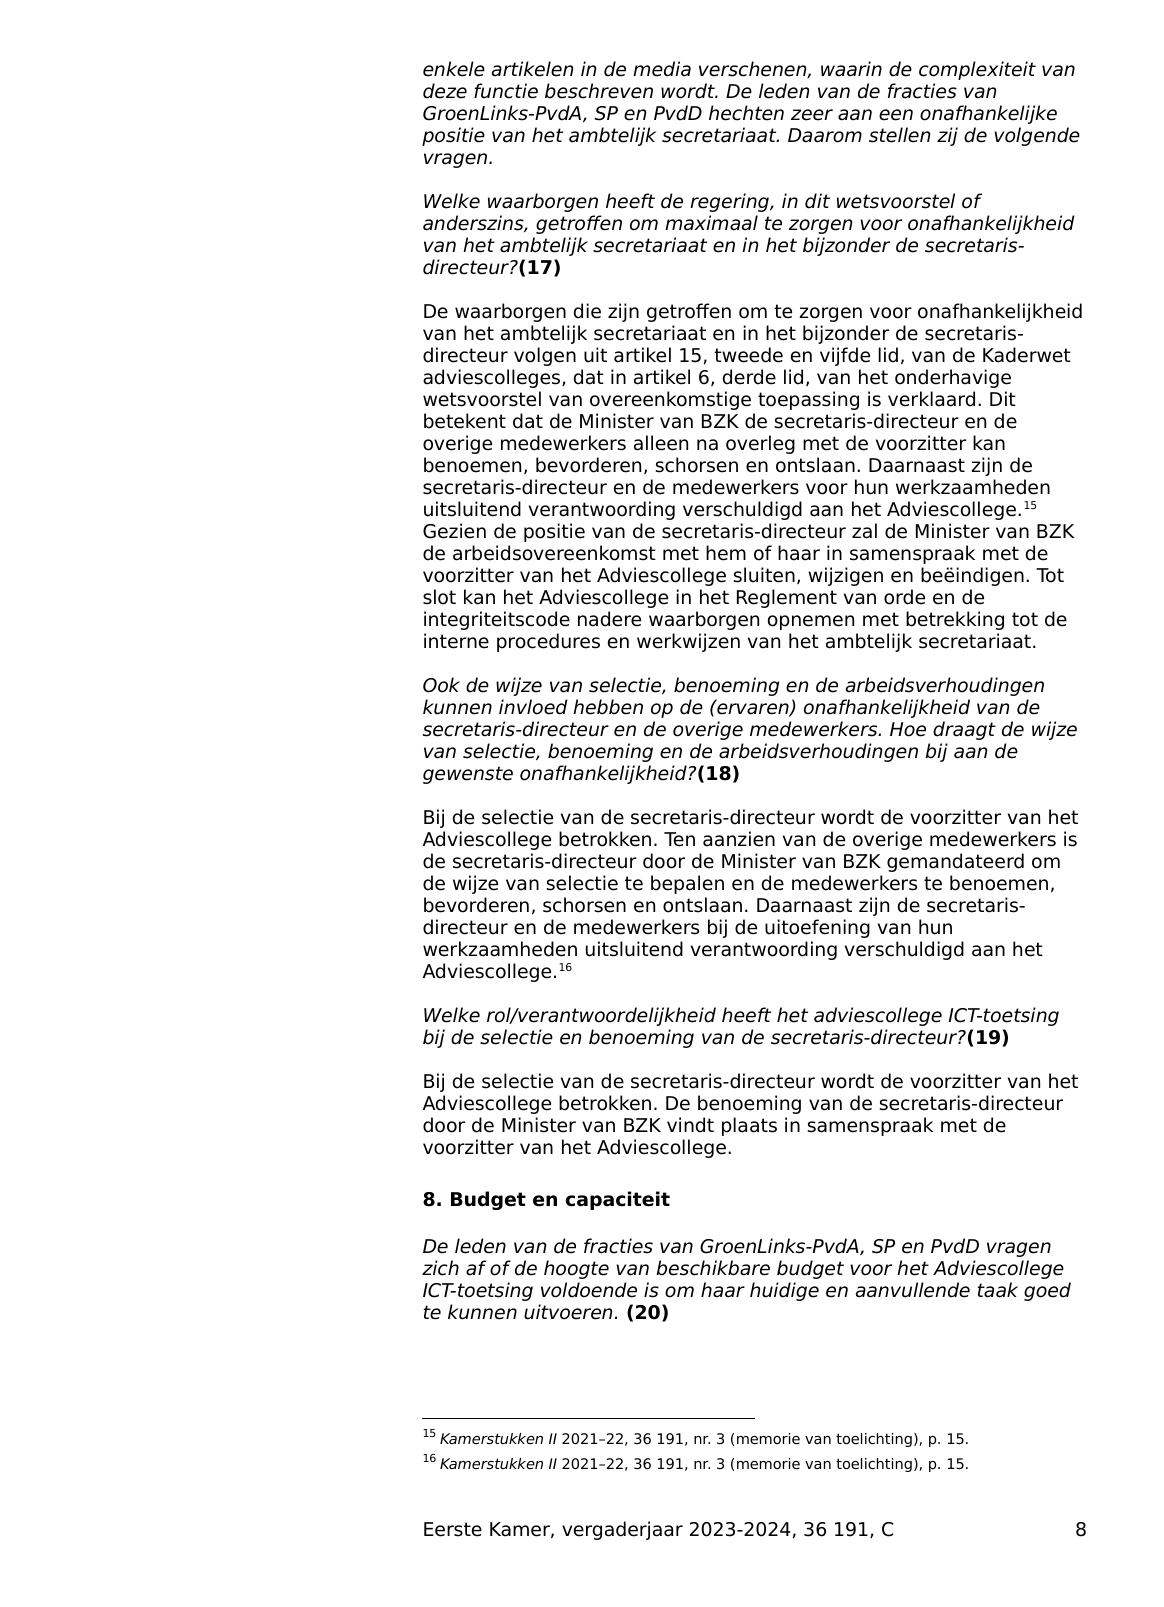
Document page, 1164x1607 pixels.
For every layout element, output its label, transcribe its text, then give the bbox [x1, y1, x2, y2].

text Bij de selectie van de secretaris-directeur wordt de voorzitter van het Adviescollege betrokken. Ten aanzien van de overige medewerkers is de secretaris-directeur door de Minister van BZK gemandateerd om de wijze van selectie te bepalen en de medewerkers te benoemen, bevorderen, schorsen en ontslaan. Daarnaast zijn de secretaris-directeur en de medewerkers bij de uitoefening van hun werkzaamheden uitsluitend verantwoording verschuldigd aan het Adviescollege. [422, 807, 1087, 983]
text Kamerstukken II 2021–22, 36 191, nr. 3 (memorie van toelichting), p. 15. [422, 1452, 1087, 1474]
text Welke rol/verantwoordelijkheid heeft het adviescollege ICT-toetsing bij de selectie en benoeming van de secretaris-directeur?(19) [422, 1005, 1087, 1049]
text enkele artikelen in de media verschenen, waarin de complexiteit van deze functie beschreven wordt. De leden van de fracties van GroenLinks-PvdA, SP en PvdD hechten zeer aan een onafhankelijke positie van het ambtelijk secretariaat. Daarom stellen zij de volgende vragen. [422, 59, 1087, 169]
text De waarborgen die zijn getroffen om te zorgen voor onafhankelijkheid van het ambtelijk secretariaat en in het bijzonder de secretaris-directeur volgen uit artikel 15, tweede en vijfde lid, van de Kaderwet adviescolleges, dat in artikel 6, derde lid, van het onderhavige wetsvoorstel van overeenkomstige toepassing is verklaard. Dit betekent dat de Minister van BZK de secretaris-directeur en de overige medewerkers alleen na overleg met de voorzitter kan benoemen, bevorderen, schorsen en ontslaan. Daarnaast zijn de secretaris-directeur en de medewerkers voor hun werkzaamheden uitsluitend verantwoording verschuldigd aan het Adviescollege. Gezien de positie van de secretaris-directeur zal de Minister van BZK de arbeidsovereenkomst met hem of haar in samenspraak met de voorzitter van het Adviescollege sluiten, wijzigen en beëindigen. Tot slot kan het Adviescollege in het Reglement van orde en de integriteitscode nadere waarborgen opnemen met betrekking tot de interne procedures en werkwijzen van het ambtelijk secretariaat. [422, 301, 1087, 653]
text Bij de selectie van de secretaris-directeur wordt de voorzitter van het Adviescollege betrokken. De benoeming van de secretaris-directeur door de Minister van BZK vindt plaats in samenspraak met de voorzitter van het Adviescollege. [422, 1071, 1087, 1159]
text De leden van de fracties van GroenLinks-PvdA, SP en PvdD vragen zich af of de hoogte van beschikbare budget voor het Adviescollege ICT-toetsing voldoende is om haar huidige en aanvullende taak goed te kunnen uitvoeren. (20) [422, 1236, 1087, 1324]
text Welke waarborgen heeft de regering, in dit wetsvoorstel of anderszins, getroffen om maximaal te zorgen voor onafhankelijkheid van het ambtelijk secretariaat en in het bijzonder de secretaris-directeur?(17) [422, 191, 1087, 279]
subtitle 8. Budget en capaciteit [422, 1189, 1087, 1211]
text Ook de wijze van selectie, benoeming en de arbeidsverhoudingen kunnen invloed hebben op de (ervaren) onafhankelijkheid van de secretaris-directeur en de overige medewerkers. Hoe draagt de wijze van selectie, benoeming en de arbeidsverhoudingen bij aan de gewenste onafhankelijkheid?(18) [422, 675, 1087, 785]
text Kamerstukken II 2021–22, 36 191, nr. 3 (memorie van toelichting), p. 15. [422, 1427, 1087, 1449]
